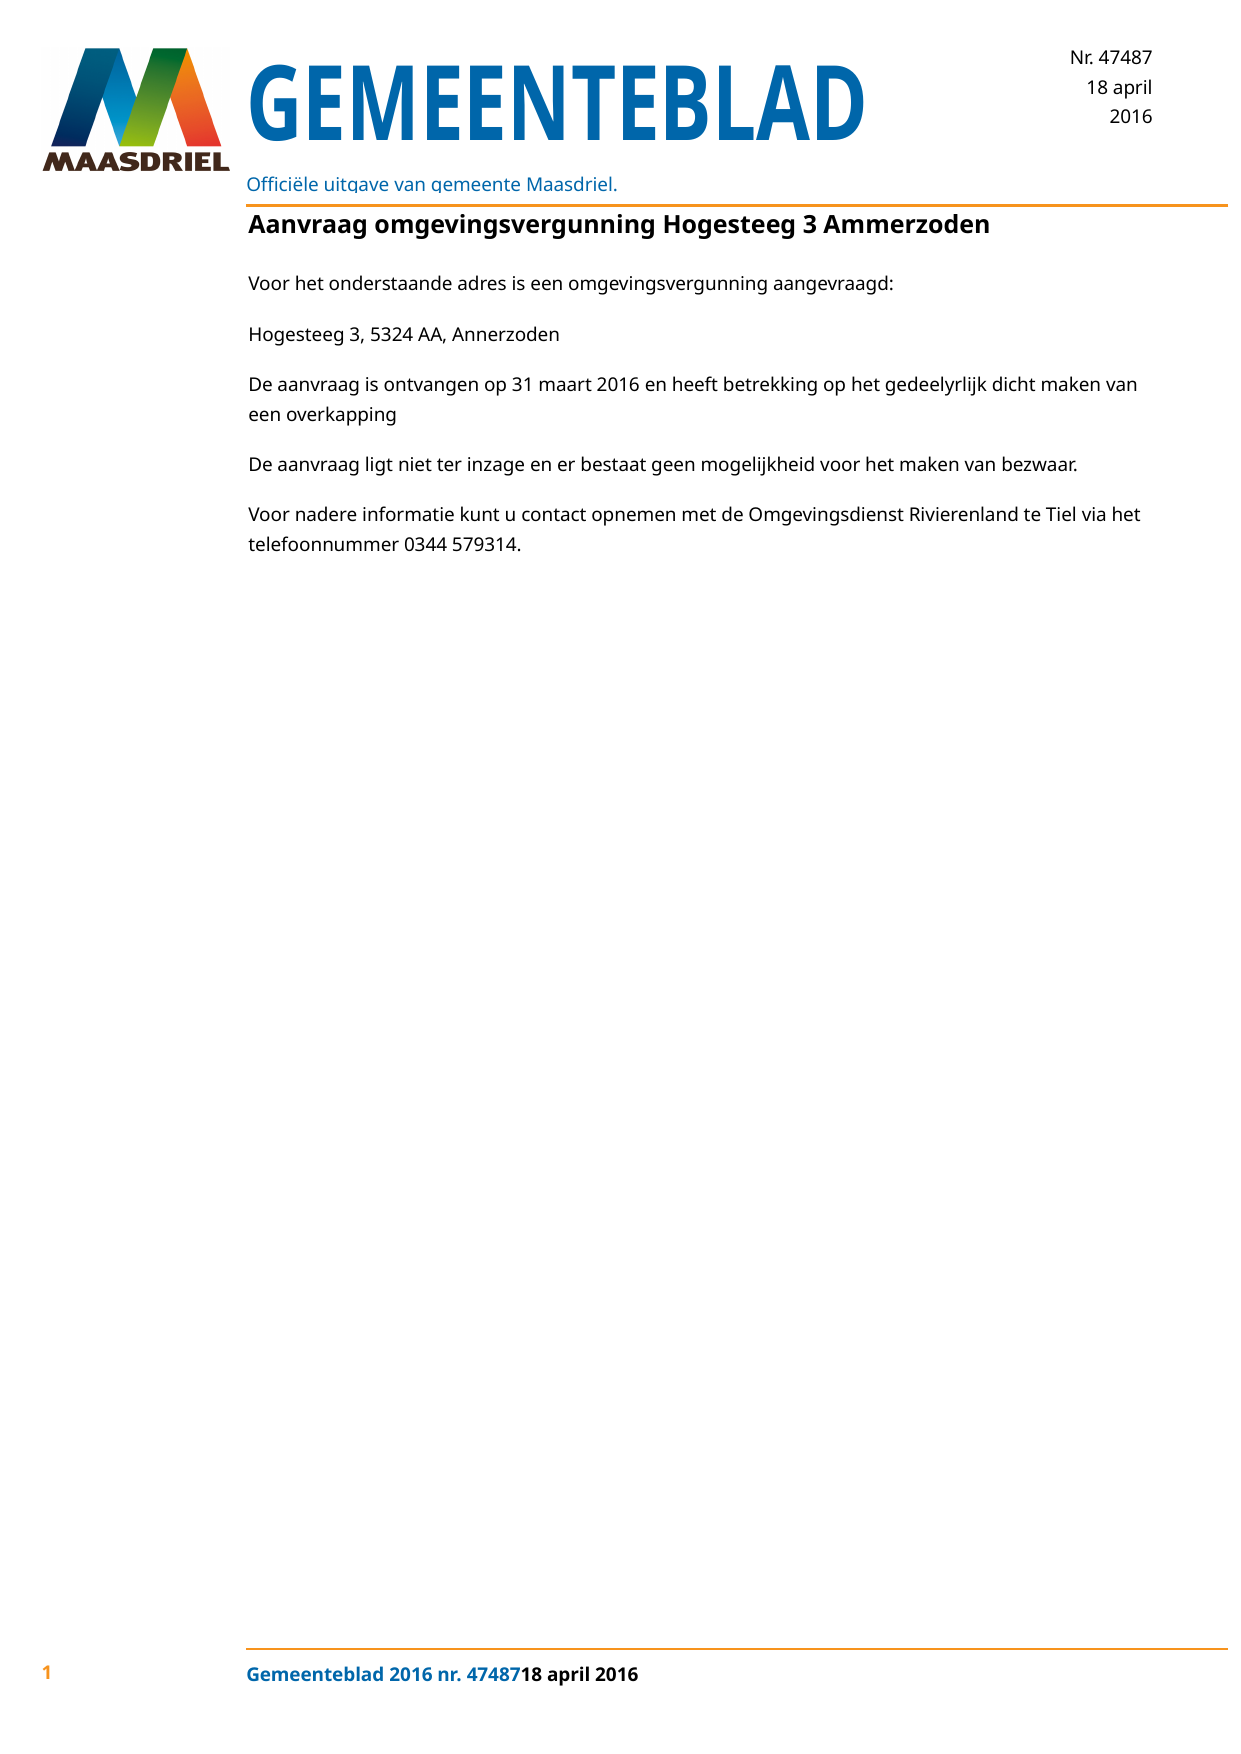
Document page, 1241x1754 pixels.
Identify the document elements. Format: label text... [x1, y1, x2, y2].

text Aanvraag omgevingsvergunning Hogesteeg 3 Ammerzoden [248, 207, 1152, 241]
text De aanvraag ligt niet ter inzage en er bestaat geen mogelijkheid voor het maken van bezwaar. [248, 451, 1152, 477]
picture [41, 47, 231, 172]
text De aanvraag is ontvangen op 31 maart 2016 en heeft betrekking op het gedeelyrlijk dicht maken van een overkapping [248, 371, 1152, 426]
text Hogesteeg 3, 5324 AA, Annerzoden [248, 321, 1152, 346]
text Voor nadere informatie kunt u contact opnemen met de Omgevingsdienst Rivierenland te Tiel via het telefoonnummer 0344 579314. [248, 502, 1152, 557]
text Voor het onderstaande adres is een omgevingsvergunning aangevraagd: [248, 270, 1152, 296]
